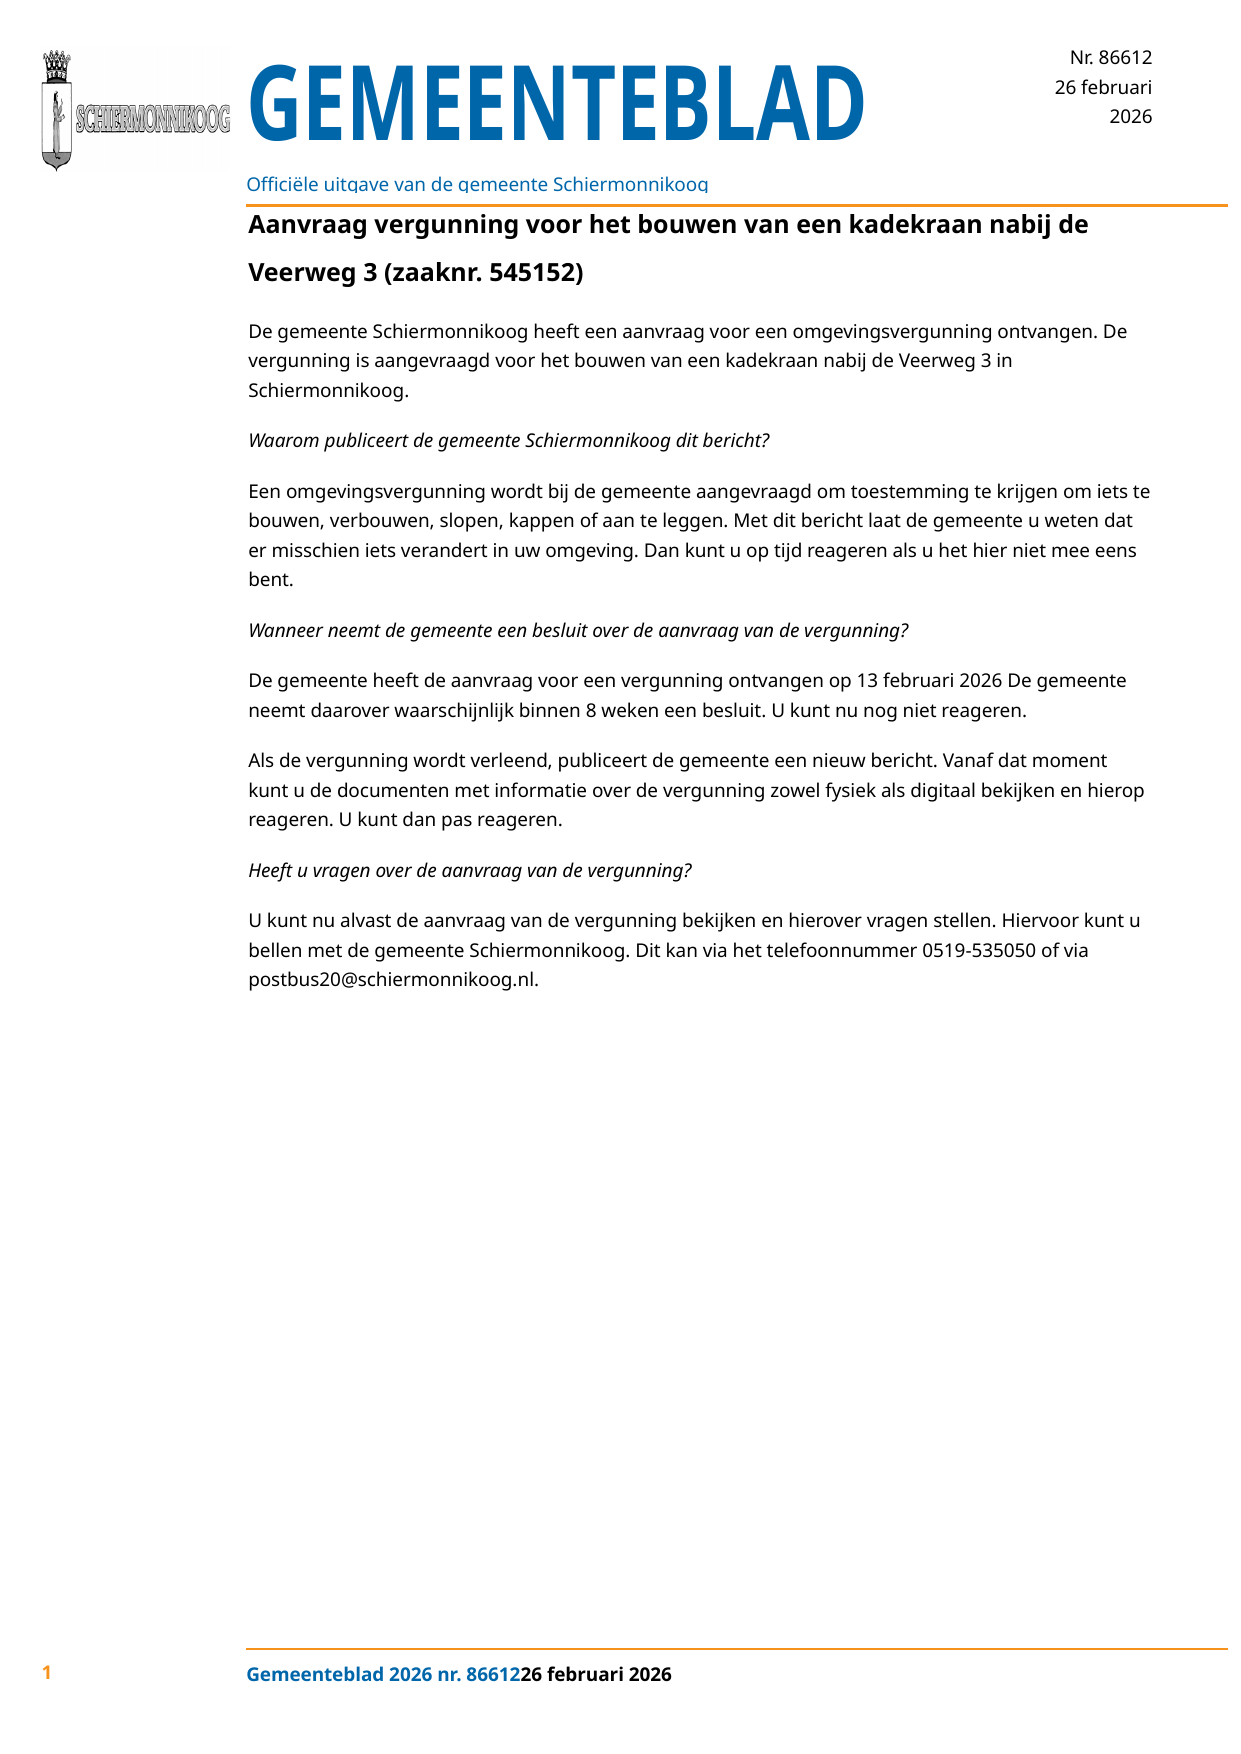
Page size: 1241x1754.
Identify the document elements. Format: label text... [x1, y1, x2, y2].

text U kunt nu alvast de aanvraag van de vergunning bekijken en hierover vragen stellen. Hiervoor kunt u bellen met de gemeente Schiermonnikoog. Dit kan via het telefoonnummer 0519-535050 of via postbus20@schiermonnikoog.nl. [248, 907, 1152, 992]
text Aanvraag vergunning voor het bouwen van een kadekraan nabij de Veerweg 3 (zaaknr. 545152) [248, 207, 1152, 288]
text De gemeente Schiermonnikoog heeft een aanvraag voor een omgevingsvergunning ontvangen. De vergunning is aangevraagd voor het bouwen van een kadekraan nabij de Veerweg 3 in Schiermonnikoog. [248, 318, 1152, 403]
text Waarom publiceert de gemeente Schiermonnikoog dit bericht? [248, 427, 1152, 453]
text Heeft u vragen over de aanvraag van de vergunning? [248, 857, 1152, 883]
text De gemeente heeft de aanvraag voor een vergunning ontvangen op 13 februari 2026 De gemeente neemt daarover waarschijnlijk binnen 8 weken een besluit. U kunt nu nog niet reageren. [248, 667, 1152, 723]
picture [41, 47, 231, 172]
text Een omgevingsvergunning wordt bij de gemeente aangevraagd om toestemming te krijgen om iets te bouwen, verbouwen, slopen, kappen of aan te leggen. Met dit bericht laat de gemeente u weten dat er misschien iets verandert in uw omgeving. Dan kunt u op tijd reageren als u het hier niet mee eens bent. [248, 478, 1152, 592]
text Als de vergunning wordt verleend, publiceert de gemeente een nieuw bericht. Vanaf dat moment kunt u de documenten met informatie over de vergunning zowel fysiek als digitaal bekijken en hierop reageren. U kunt dan pas reageren. [248, 747, 1152, 832]
text Wanneer neemt de gemeente een besluit over de aanvraag van de vergunning? [248, 617, 1152, 643]
